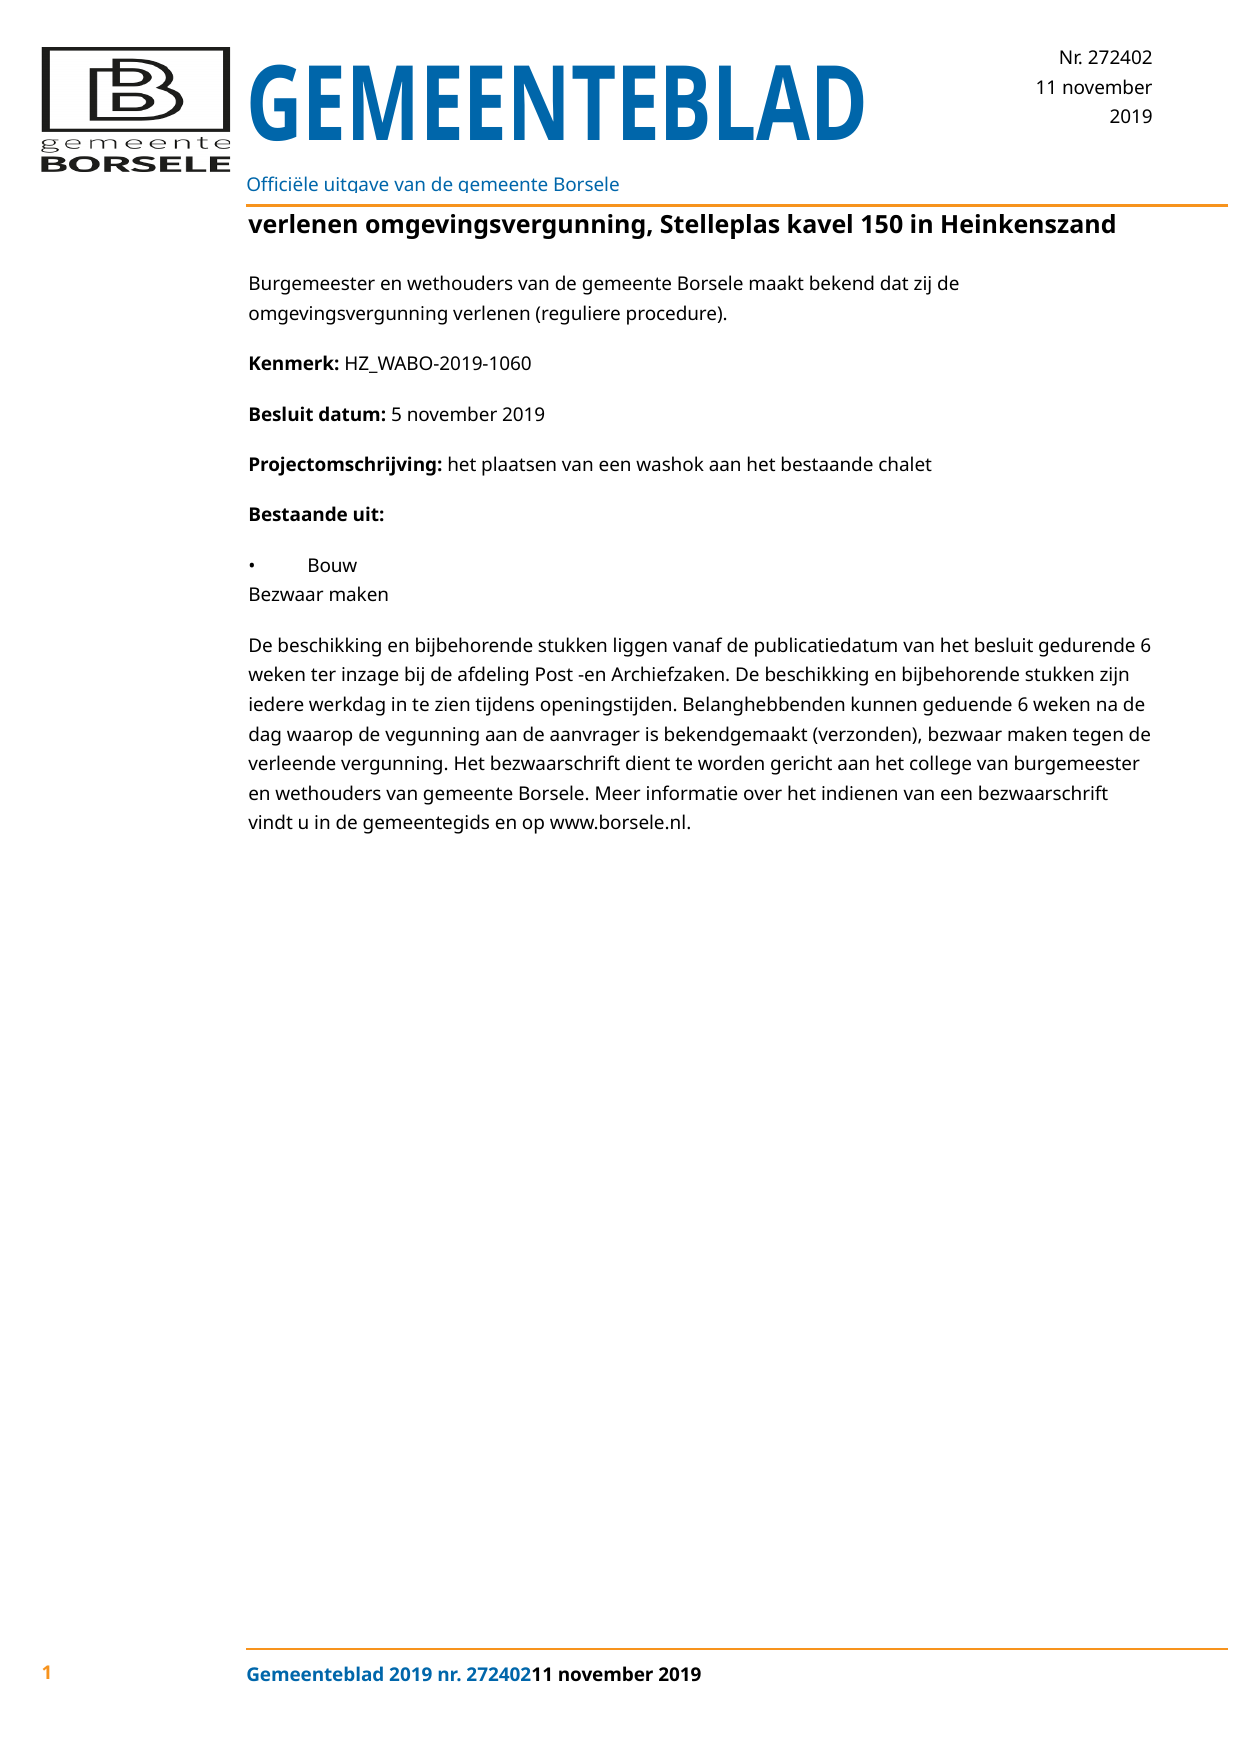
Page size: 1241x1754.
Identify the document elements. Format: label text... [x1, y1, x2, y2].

list Bouw [248, 552, 1152, 578]
text Bestaande uit: [248, 502, 1152, 527]
text De beschikking en bijbehorende stukken liggen vanaf de publicatiedatum van het besluit gedurende 6 weken ter inzage bij de afdeling Post -en Archiefzaken. De beschikking en bijbehorende stukken zijn iedere werkdag in te zien tijdens openingstijden. Belanghebbenden kunnen geduende 6 weken na de dag waarop de vegunning aan de aanvrager is bekendgemaakt (verzonden), bezwaar maken tegen de verleende vergunning. Het bezwaarschrift dient te worden gericht aan het college van burgemeester en wethouders van gemeente Borsele. Meer informatie over het indienen van een bezwaarschrift vindt u in de gemeentegids en op www.borsele.nl. [248, 632, 1152, 835]
picture [41, 47, 231, 172]
text Bezwaar maken [248, 582, 1152, 607]
text Burgemeester en wethouders van de gemeente Borsele maakt bekend dat zij de omgevingsvergunning verlenen (reguliere procedure). [248, 270, 1152, 326]
text verlenen omgevingsvergunning, Stelleplas kavel 150 in Heinkenszand [248, 207, 1152, 241]
text Kenmerk: HZ_WABO-2019-1060 [248, 350, 1152, 376]
text Projectomschrijving: het plaatsen van een washok aan het bestaande chalet [248, 451, 1152, 477]
text Besluit datum: 5 november 2019 [248, 401, 1152, 426]
